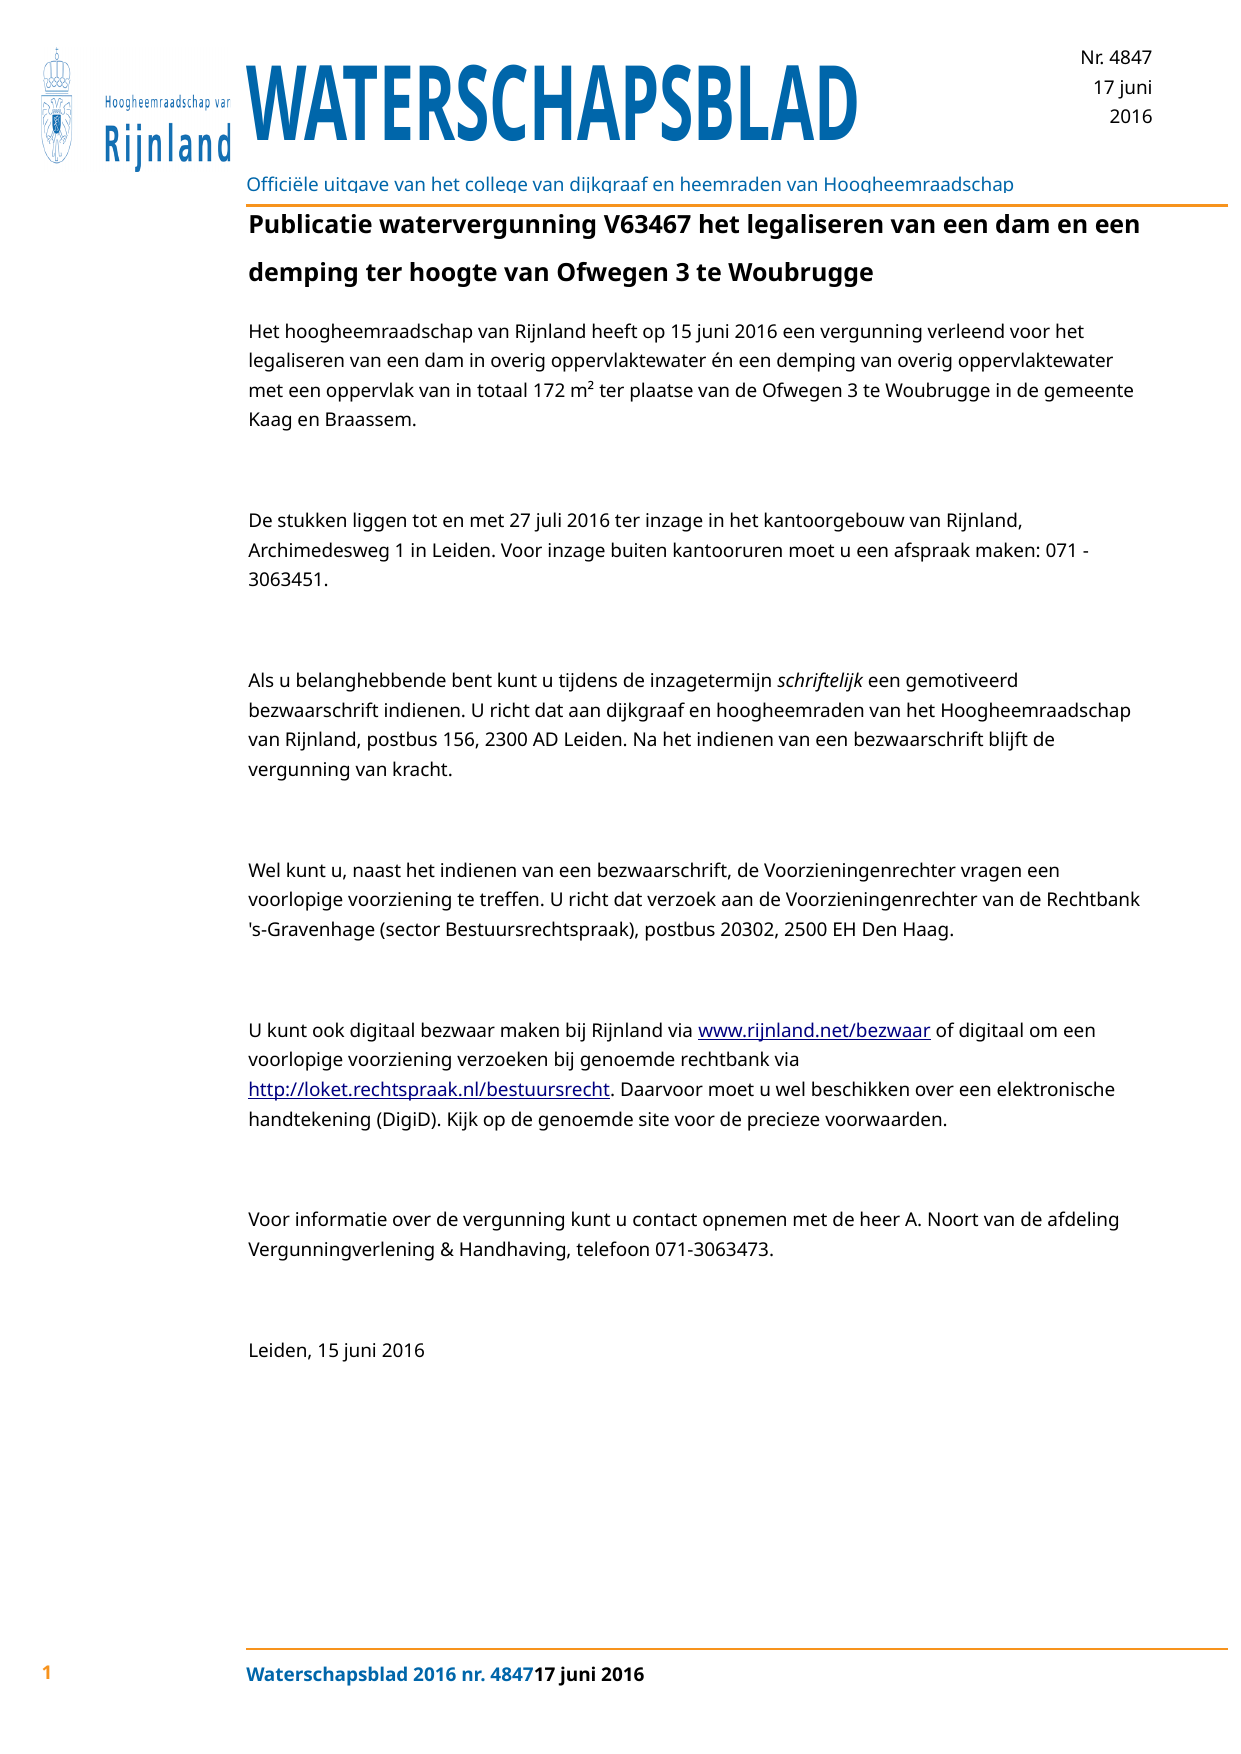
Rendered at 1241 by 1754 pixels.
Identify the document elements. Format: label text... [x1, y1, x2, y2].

picture [41, 47, 231, 172]
text Het hoogheemraadschap van Rijnland heeft op 15 juni 2016 een vergunning verleend voor het legaliseren van een dam in overig oppervlaktewater én een demping van overig oppervlaktewater met een oppervlak van in totaal 172 m² ter plaatse van de Ofwegen 3 te Woubrugge in de gemeente Kaag en Braassem. [248, 318, 1152, 432]
text Wel kunt u, naast het indienen van een bezwaarschrift, de Voorzieningenrechter vragen een voorlopige voorziening te treffen. U richt dat verzoek aan de Voorzieningenrechter van de Rechtbank 's-Gravenhage (sector Bestuursrechtspraak), postbus 20302, 2500 EH Den Haag. [248, 857, 1152, 942]
text Als u belanghebbende bent kunt u tijdens de inzagetermijn schriftelijk een gemotiveerd bezwaarschrift indienen. U richt dat aan dijkgraaf en hoogheemraden van het Hoogheemraadschap van Rijnland, postbus 156, 2300 AD Leiden. Na het indienen van een bezwaarschrift blijft de vergunning van kracht. [248, 667, 1152, 782]
text Publicatie watervergunning V63467 het legaliseren van een dam en een demping ter hoogte van Ofwegen 3 te Woubrugge [248, 207, 1152, 288]
text Voor informatie over de vergunning kunt u contact opnemen met de heer A. Noort van de afdeling Vergunningverlening & Handhaving, telefoon 071-3063473. [248, 1207, 1152, 1262]
text U kunt ook digitaal bezwaar maken bij Rijnland via www.rijnland.net/bezwaar of digitaal om een voorlopige voorziening verzoeken bij genoemde rechtbank via http://loket.rechtspraak.nl/bestuursrecht. Daarvoor moet u wel beschikken over een elektronische handtekening (DigiD). Kijk op de genoemde site voor de precieze voorwaarden. [248, 1017, 1152, 1132]
text Leiden, 15 juni 2016 [248, 1337, 1152, 1363]
text De stukken liggen tot en met 27 juli 2016 ter inzage in het kantoorgebouw van Rijnland, Archimedesweg 1 in Leiden. Voor inzage buiten kantooruren moet u een afspraak maken: 071 - 3063451. [248, 507, 1152, 592]
